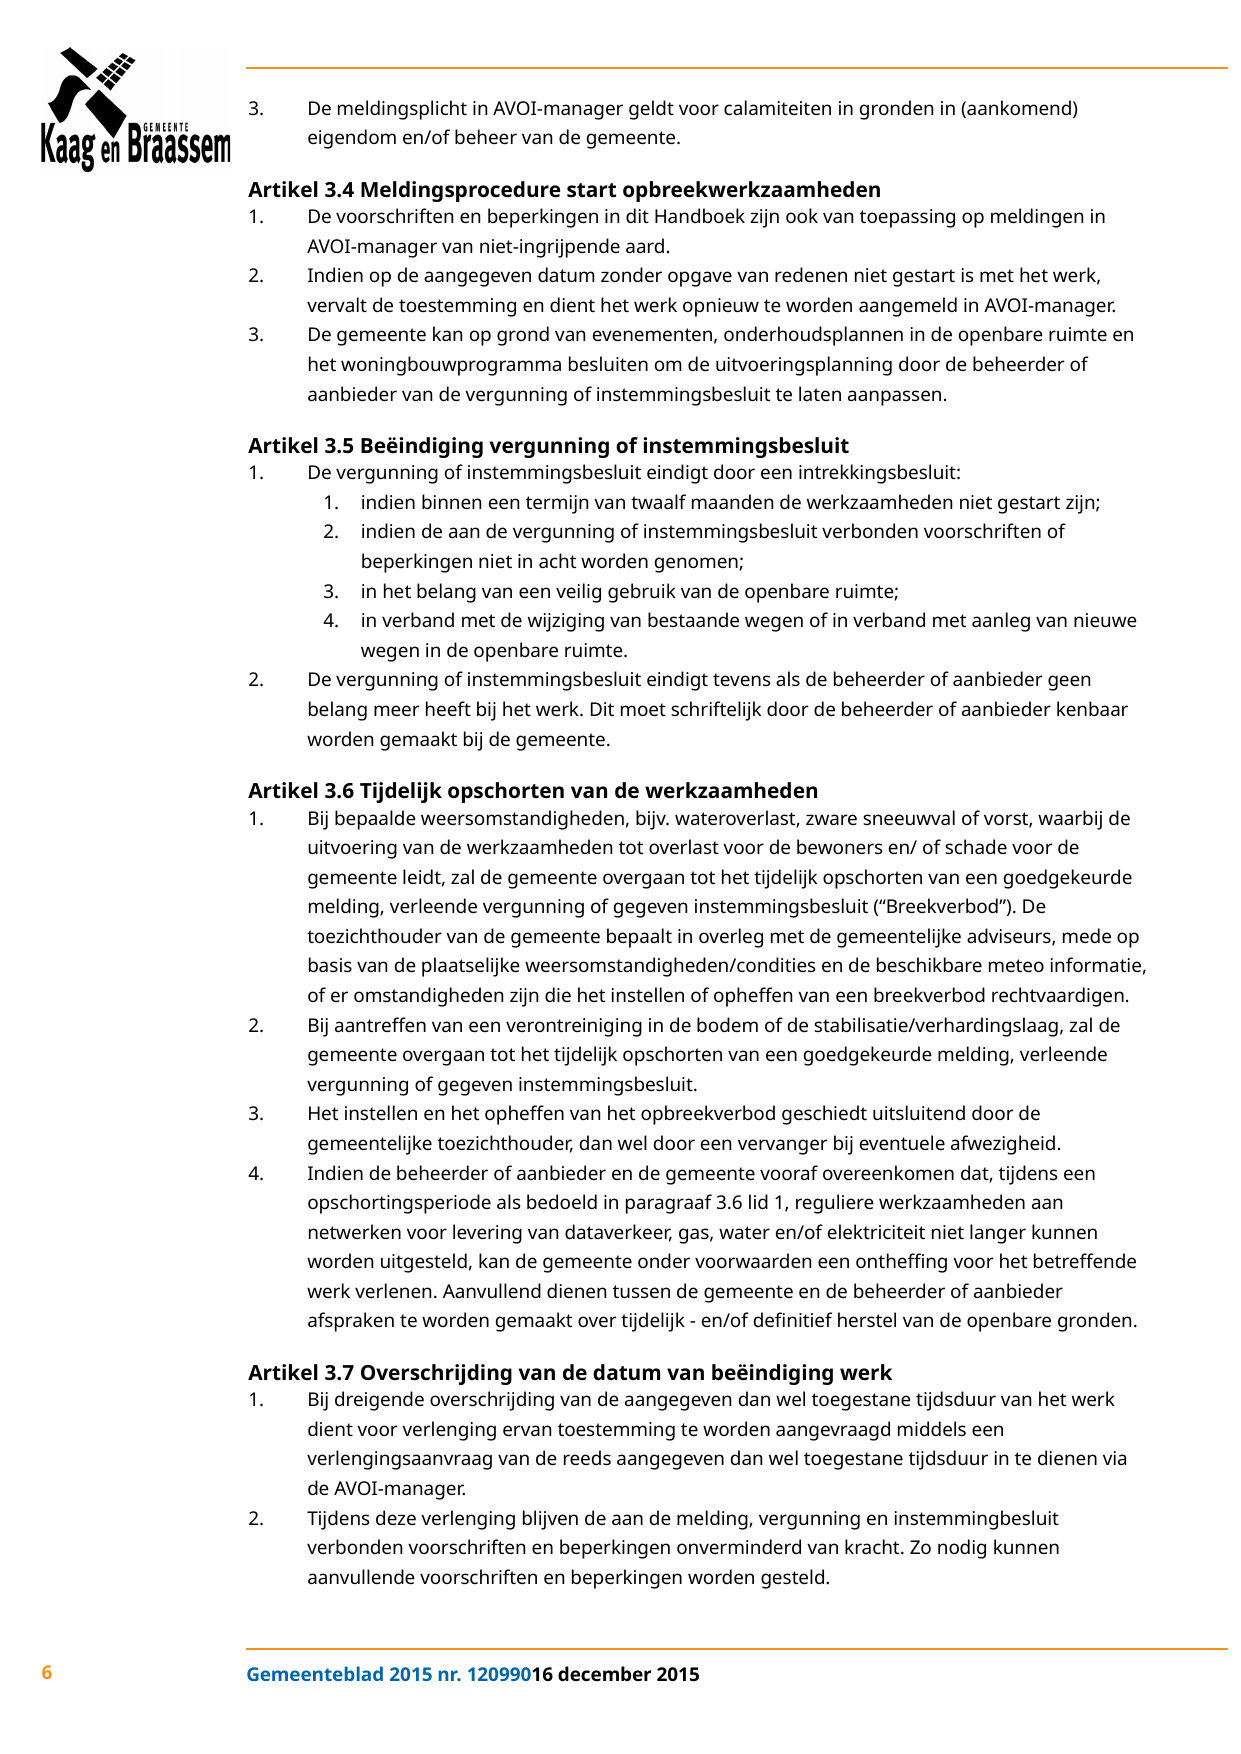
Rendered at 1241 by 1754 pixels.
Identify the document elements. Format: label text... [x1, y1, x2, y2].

list Bij dreigende overschrijding van de aangegeven dan wel toegestane tijdsduur van het werk dient voor verlenging ervan toestemming te worden aangevraagd middels een verlengingsaanvraag van de reeds aangegeven dan wel toegestane tijdsduur in te dienen via de AVOI-manager. [248, 1386, 1152, 1501]
list Bij bepaalde weersomstandigheden, bijv. wateroverlast, zware sneeuwval of vorst, waarbij de uitvoering van de werkzaamheden tot overlast voor de bewoners en/ of schade voor de gemeente leidt, zal de gemeente overgaan tot het tijdelijk opschorten van een goedgekeurde melding, verleende vergunning of gegeven instemmingsbesluit (“Breekverbod”). De toezichthouder van de gemeente bepaalt in overleg met de gemeentelijke adviseurs, mede op basis van de plaatselijke weersomstandigheden/condities en de beschikbare meteo informatie, of er omstandigheden zijn die het instellen of opheffen van een breekverbod rechtvaardigen. [248, 805, 1152, 1008]
list in het belang van een veilig gebruik van de openbare ruimte; [323, 578, 1152, 604]
list De vergunning of instemmingsbesluit eindigt tevens als de beheerder of aanbieder geen belang meer heeft bij het werk. Dit moet schriftelijk door de beheerder of aanbieder kenbaar worden gemaakt bij de gemeente. [248, 667, 1152, 752]
list Indien op de aangegeven datum zonder opgave van redenen niet gestart is met het werk, vervalt de toestemming en dient het werk opnieuw te worden aangemeld in AVOI-manager. [248, 262, 1152, 318]
list in verband met de wijziging van bestaande wegen of in verband met aanleg van nieuwe wegen in de openbare ruimte. [323, 607, 1152, 663]
list Het instellen en het opheffen van het opbreekverbod geschiedt uitsluitend door de gemeentelijke toezichthouder, dan wel door een vervanger bij eventuele afwezigheid. [248, 1101, 1152, 1156]
picture [41, 47, 231, 172]
text Artikel 3.4 Meldingsprocedure start opbreekwerkzaamheden [248, 175, 1152, 203]
list De voorschriften en beperkingen in dit Handboek zijn ook van toepassing op meldingen in AVOI-manager van niet-ingrijpende aard. [248, 203, 1152, 258]
list De vergunning of instemmingsbesluit eindigt door een intrekkingsbesluit: [248, 459, 1152, 485]
text Artikel 3.5 Beëindiging vergunning of instemmingsbesluit [248, 431, 1152, 459]
text Artikel 3.7 Overschrijding van de datum van beëindiging werk [248, 1358, 1152, 1386]
list De gemeente kan op grond van evenementen, onderhoudsplannen in de openbare ruimte en het woningbouwprogramma besluiten om de uitvoeringsplanning door de beheerder of aanbieder van de vergunning of instemmingsbesluit te laten aanpassen. [248, 322, 1152, 406]
text Artikel 3.6 Tijdelijk opschorten van de werkzaamheden [248, 776, 1152, 805]
list Tijdens deze verlenging blijven de aan de melding, vergunning en instemmingbesluit verbonden voorschriften en beperkingen onverminderd van kracht. Zo nodig kunnen aanvullende voorschriften en beperkingen worden gesteld. [248, 1505, 1152, 1590]
list Bij aantreffen van een verontreiniging in de bodem of de stabilisatie/verhardingslaag, zal de gemeente overgaan tot het tijdelijk opschorten van een goedgekeurde melding, verleende vergunning of gegeven instemmingsbesluit. [248, 1012, 1152, 1097]
list indien de aan de vergunning of instemmingsbesluit verbonden voorschriften of beperkingen niet in acht worden genomen; [323, 519, 1152, 574]
list Indien de beheerder of aanbieder en de gemeente vooraf overeenkomen dat, tijdens een opschortingsperiode als bedoeld in paragraaf 3.6 lid 1, reguliere werkzaamheden aan netwerken voor levering van dataverkeer, gas, water en/of elektriciteit niet langer kunnen worden uitgesteld, kan de gemeente onder voorwaarden een ontheffing voor het betreffende werk verlenen. Aanvullend dienen tussen de gemeente en de beheerder of aanbieder afspraken te worden gemaakt over tijdelijk - en/of definitief herstel van de openbare gronden. [248, 1160, 1152, 1333]
list De meldingsplicht in AVOI-manager geldt voor calamiteiten in gronden in (aankomend) eigendom en/of beheer van de gemeente. [248, 95, 1152, 150]
list indien binnen een termijn van twaalf maanden de werkzaamheden niet gestart zijn; [323, 489, 1152, 515]
